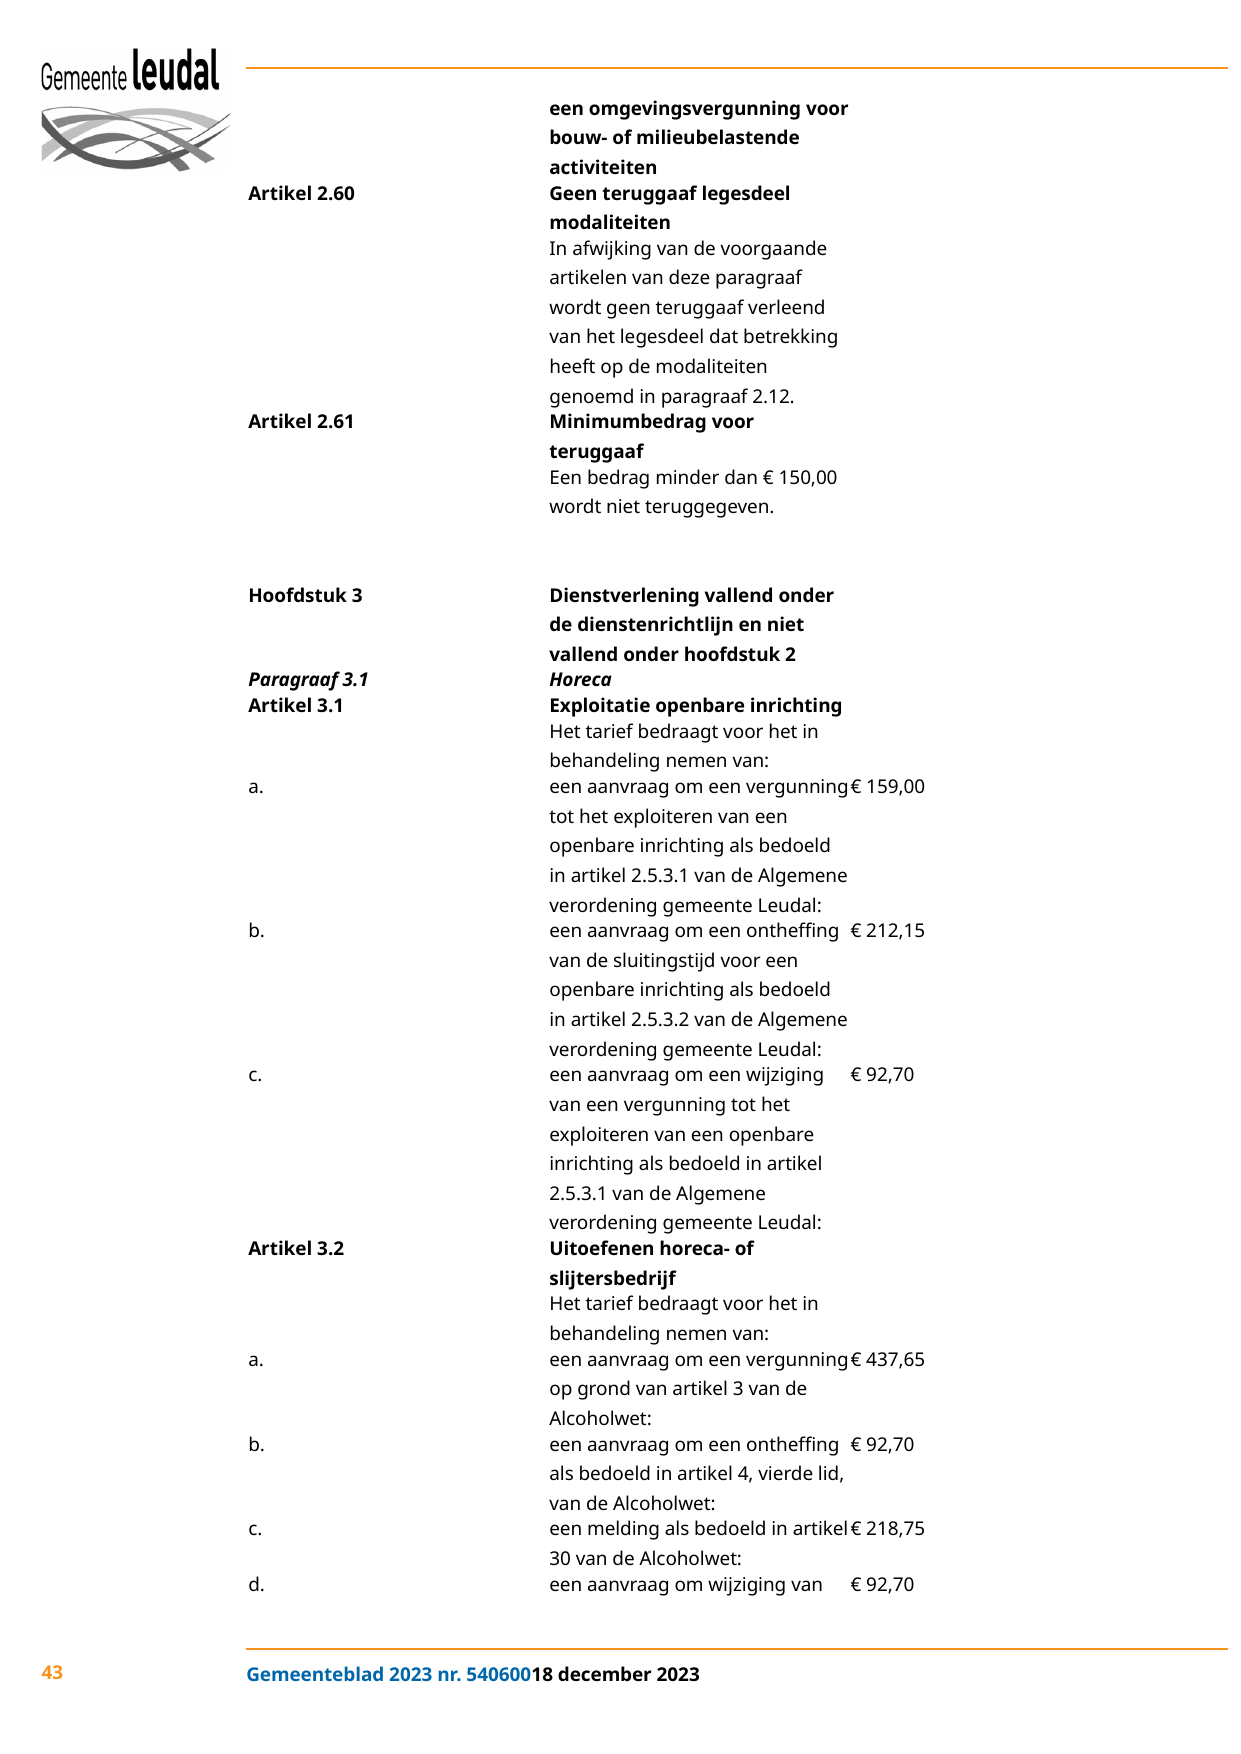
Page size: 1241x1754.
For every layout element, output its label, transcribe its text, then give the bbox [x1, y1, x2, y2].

table_cell [850, 235, 1152, 409]
table_cell Artikel 2.60 [248, 180, 549, 235]
table_cell [850, 464, 1152, 519]
table_cell [850, 718, 1152, 773]
table_cell [850, 180, 1152, 235]
table_cell een aanvraag om een vergunning tot het exploiteren van een openbare inrichting als bedoeld in artikel 2.5.3.1 van de Algemene verordening gemeente Leudal: [549, 774, 850, 917]
table_cell een aanvraag om een ontheffing als bedoeld in artikel 4, vierde lid, van de Alcoholwet: [549, 1431, 850, 1516]
table_cell een melding als bedoeld in artikel 30 van de Alcoholwet: [549, 1516, 850, 1571]
table_cell [850, 667, 1152, 692]
table_cell € 92,70 [850, 1062, 1152, 1235]
table_cell € 218,75 [850, 1516, 1152, 1571]
table_cell Artikel 3.2 [248, 1235, 549, 1291]
table_cell [850, 1291, 1152, 1346]
table_cell € 159,00 [850, 774, 1152, 917]
table_header Hoofdstuk 3 [248, 582, 549, 667]
table_cell € 92,70 [850, 1431, 1152, 1516]
table_cell een aanvraag om een wijziging van een vergunning tot het exploiteren van een openbare inrichting als bedoeld in artikel 2.5.3.1 van de Algemene verordening gemeente Leudal: [549, 1062, 850, 1235]
table_cell In afwijking van de voorgaande artikelen van deze paragraaf wordt geen teruggaaf verleend van het legesdeel dat betrekking heeft op de modaliteiten genoemd in paragraaf 2.12. [549, 235, 850, 409]
table_cell Horeca [549, 667, 850, 692]
table_cell Exploitatie openbare inrichting [549, 693, 850, 718]
table_cell [248, 464, 549, 519]
table_cell een aanvraag om wijziging van [549, 1571, 850, 1597]
table_cell Artikel 2.61 [248, 409, 549, 464]
table_cell Geen teruggaaf legesdeel modaliteiten [549, 180, 850, 235]
table_cell d. [248, 1571, 549, 1597]
table_cell a. [248, 1346, 549, 1431]
table_header [850, 582, 1152, 667]
table_cell [850, 693, 1152, 718]
table_cell Artikel 3.1 [248, 693, 549, 718]
table_cell [248, 95, 549, 180]
table_cell [248, 718, 549, 773]
table_cell een omgevingsvergunning voor bouw- of milieubelastende activiteiten [549, 95, 850, 180]
table_cell Paragraaf 3.1 [248, 667, 549, 692]
table_cell [248, 235, 549, 409]
table_cell Een bedrag minder dan € 150,00 wordt niet teruggegeven. [549, 464, 850, 519]
table_cell Het tarief bedraagt voor het in behandeling nemen van: [549, 718, 850, 773]
table_cell a. [248, 774, 549, 917]
table_cell een aanvraag om een vergunning op grond van artikel 3 van de Alcoholwet: [549, 1346, 850, 1431]
picture [41, 47, 231, 172]
table_cell Minimumbedrag voor teruggaaf [549, 409, 850, 464]
table_cell c. [248, 1062, 549, 1235]
table_cell € 212,15 [850, 918, 1152, 1062]
table_cell [850, 1235, 1152, 1291]
table_cell [850, 95, 1152, 180]
table_cell Uitoefenen horeca- of slijtersbedrijf [549, 1235, 850, 1291]
table_cell b. [248, 918, 549, 1062]
table_cell Het tarief bedraagt voor het in behandeling nemen van: [549, 1291, 850, 1346]
table_cell een aanvraag om een ontheffing van de sluitingstijd voor een openbare inrichting als bedoeld in artikel 2.5.3.2 van de Algemene verordening gemeente Leudal: [549, 918, 850, 1062]
table_cell c. [248, 1516, 549, 1571]
table_cell € 437,65 [850, 1346, 1152, 1431]
table_cell € 92,70 [850, 1571, 1152, 1597]
table_cell [850, 409, 1152, 464]
table_header Dienstverlening vallend onder de dienstenrichtlijn en niet vallend onder hoofdstuk 2 [549, 582, 850, 667]
table_cell [248, 1291, 549, 1346]
table_cell b. [248, 1431, 549, 1516]
